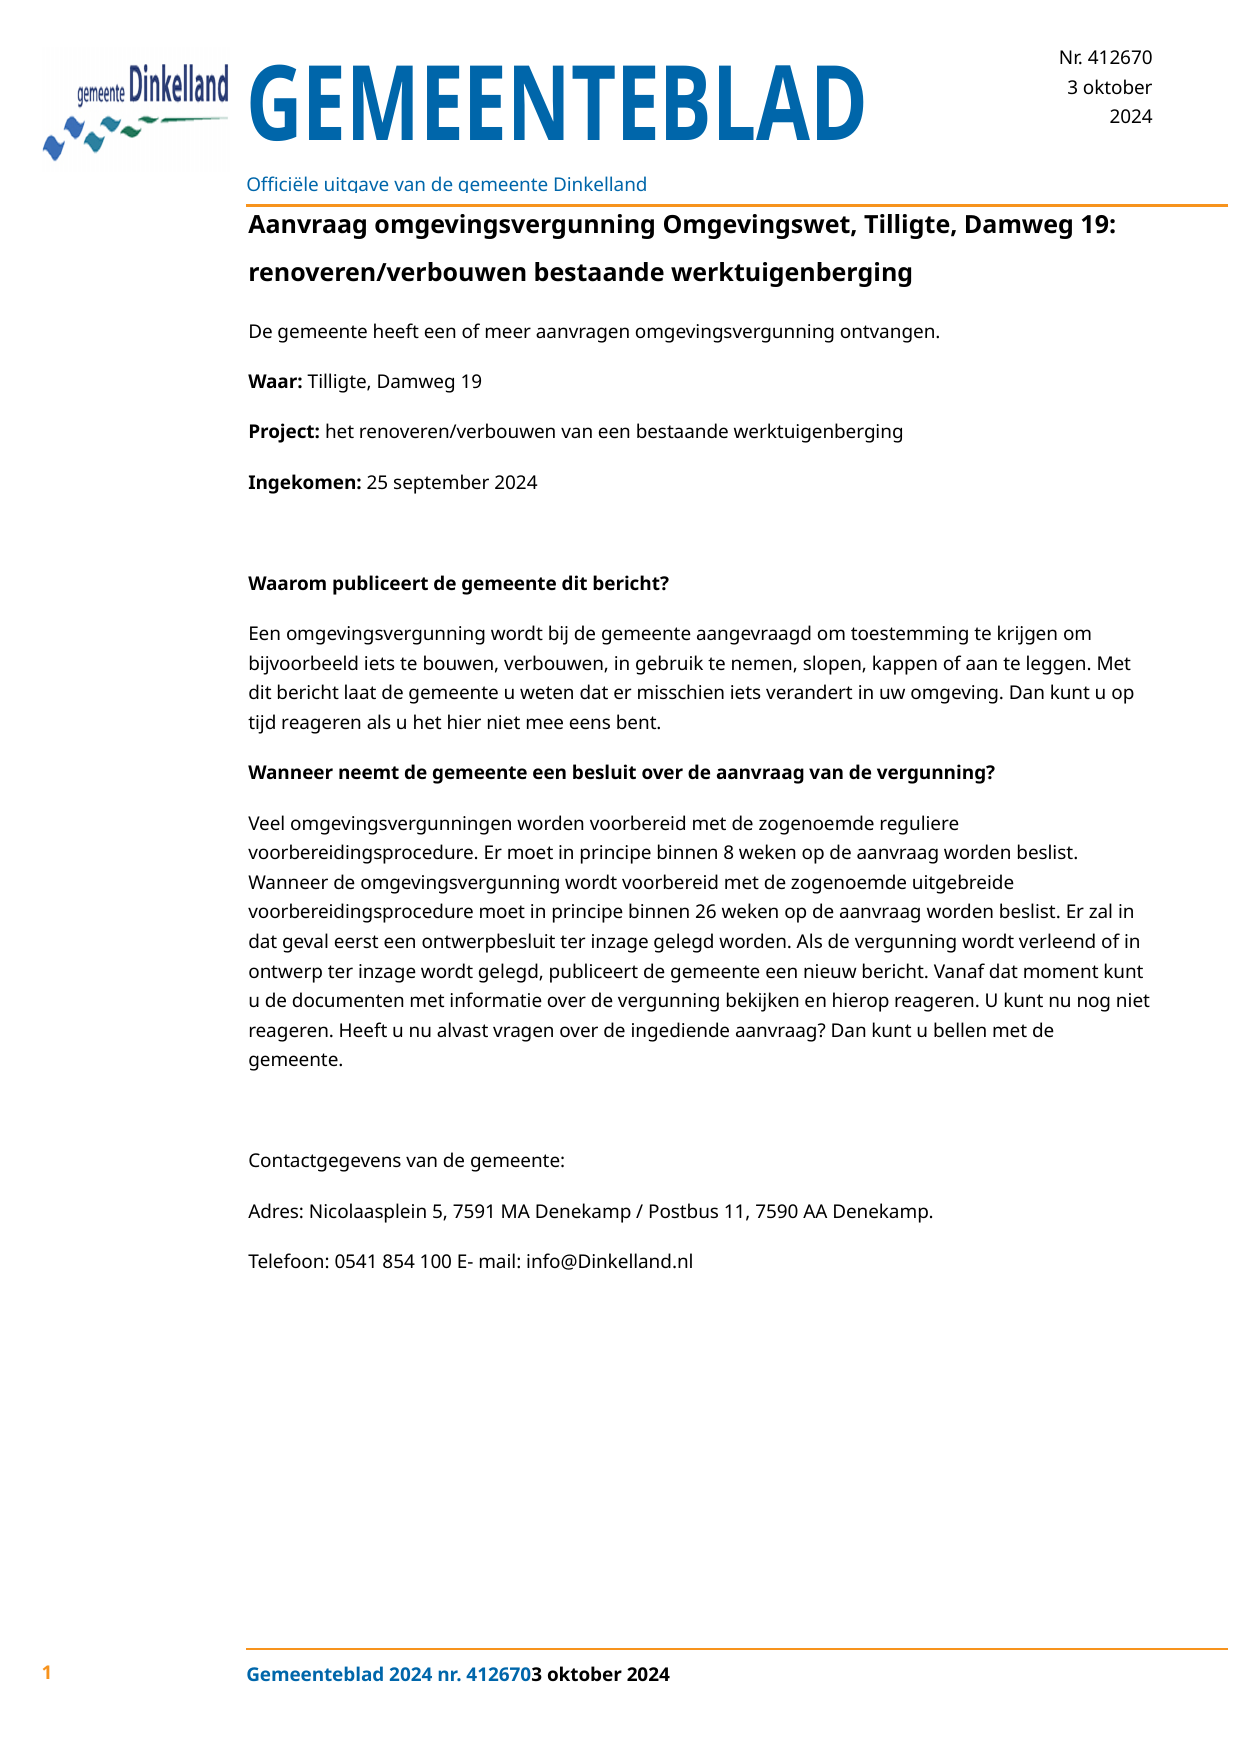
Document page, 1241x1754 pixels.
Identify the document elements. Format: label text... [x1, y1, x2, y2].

text Veel omgevingsvergunningen worden voorbereid met de zogenoemde reguliere voorbereidingsprocedure. Er moet in principe binnen 8 weken op de aanvraag worden beslist. Wanneer de omgevingsvergunning wordt voorbereid met de zogenoemde uitgebreide voorbereidingsprocedure moet in principe binnen 26 weken op de aanvraag worden beslist. Er zal in dat geval eerst een ontwerpbesluit ter inzage gelegd worden. Als de vergunning wordt verleend of in ontwerp ter inzage wordt gelegd, publiceert de gemeente een nieuw bericht. Vanaf dat moment kunt u de documenten met informatie over de vergunning bekijken en hierop reageren. U kunt nu nog niet reageren. Heeft u nu alvast vragen over de ingediende aanvraag? Dan kunt u bellen met de gemeente. [248, 810, 1152, 1072]
text Contactgegevens van de gemeente: [248, 1147, 1152, 1173]
text Een omgevingsvergunning wordt bij de gemeente aangevraagd om toestemming te krijgen om bijvoorbeeld iets te bouwen, verbouwen, in gebruik te nemen, slopen, kappen of aan te leggen. Met dit bericht laat de gemeente u weten dat er misschien iets verandert in uw omgeving. Dan kunt u op tijd reageren als u het hier niet mee eens bent. [248, 620, 1152, 735]
picture [41, 47, 231, 172]
text Telefoon: 0541 854 100 E- mail: info@Dinkelland.nl [248, 1248, 1152, 1274]
text Aanvraag omgevingsvergunning Omgevingswet, Tilligte, Damweg 19: renoveren/verbouwen bestaande werktuigenberging [248, 207, 1152, 288]
text Waar: Tilligte, Damweg 19 [248, 368, 1152, 394]
text Project: het renoveren/verbouwen van een bestaande werktuigenberging [248, 419, 1152, 444]
text Ingekomen: 25 september 2024 [248, 469, 1152, 495]
text Wanneer neemt de gemeente een besluit over de aanvraag van de vergunning? [248, 759, 1152, 785]
text De gemeente heeft een of meer aanvragen omgevingsvergunning ontvangen. [248, 318, 1152, 344]
text Waarom publiceert de gemeente dit bericht? [248, 570, 1152, 596]
text Adres: Nicolaasplein 5, 7591 MA Denekamp / Postbus 11, 7590 AA Denekamp. [248, 1198, 1152, 1224]
